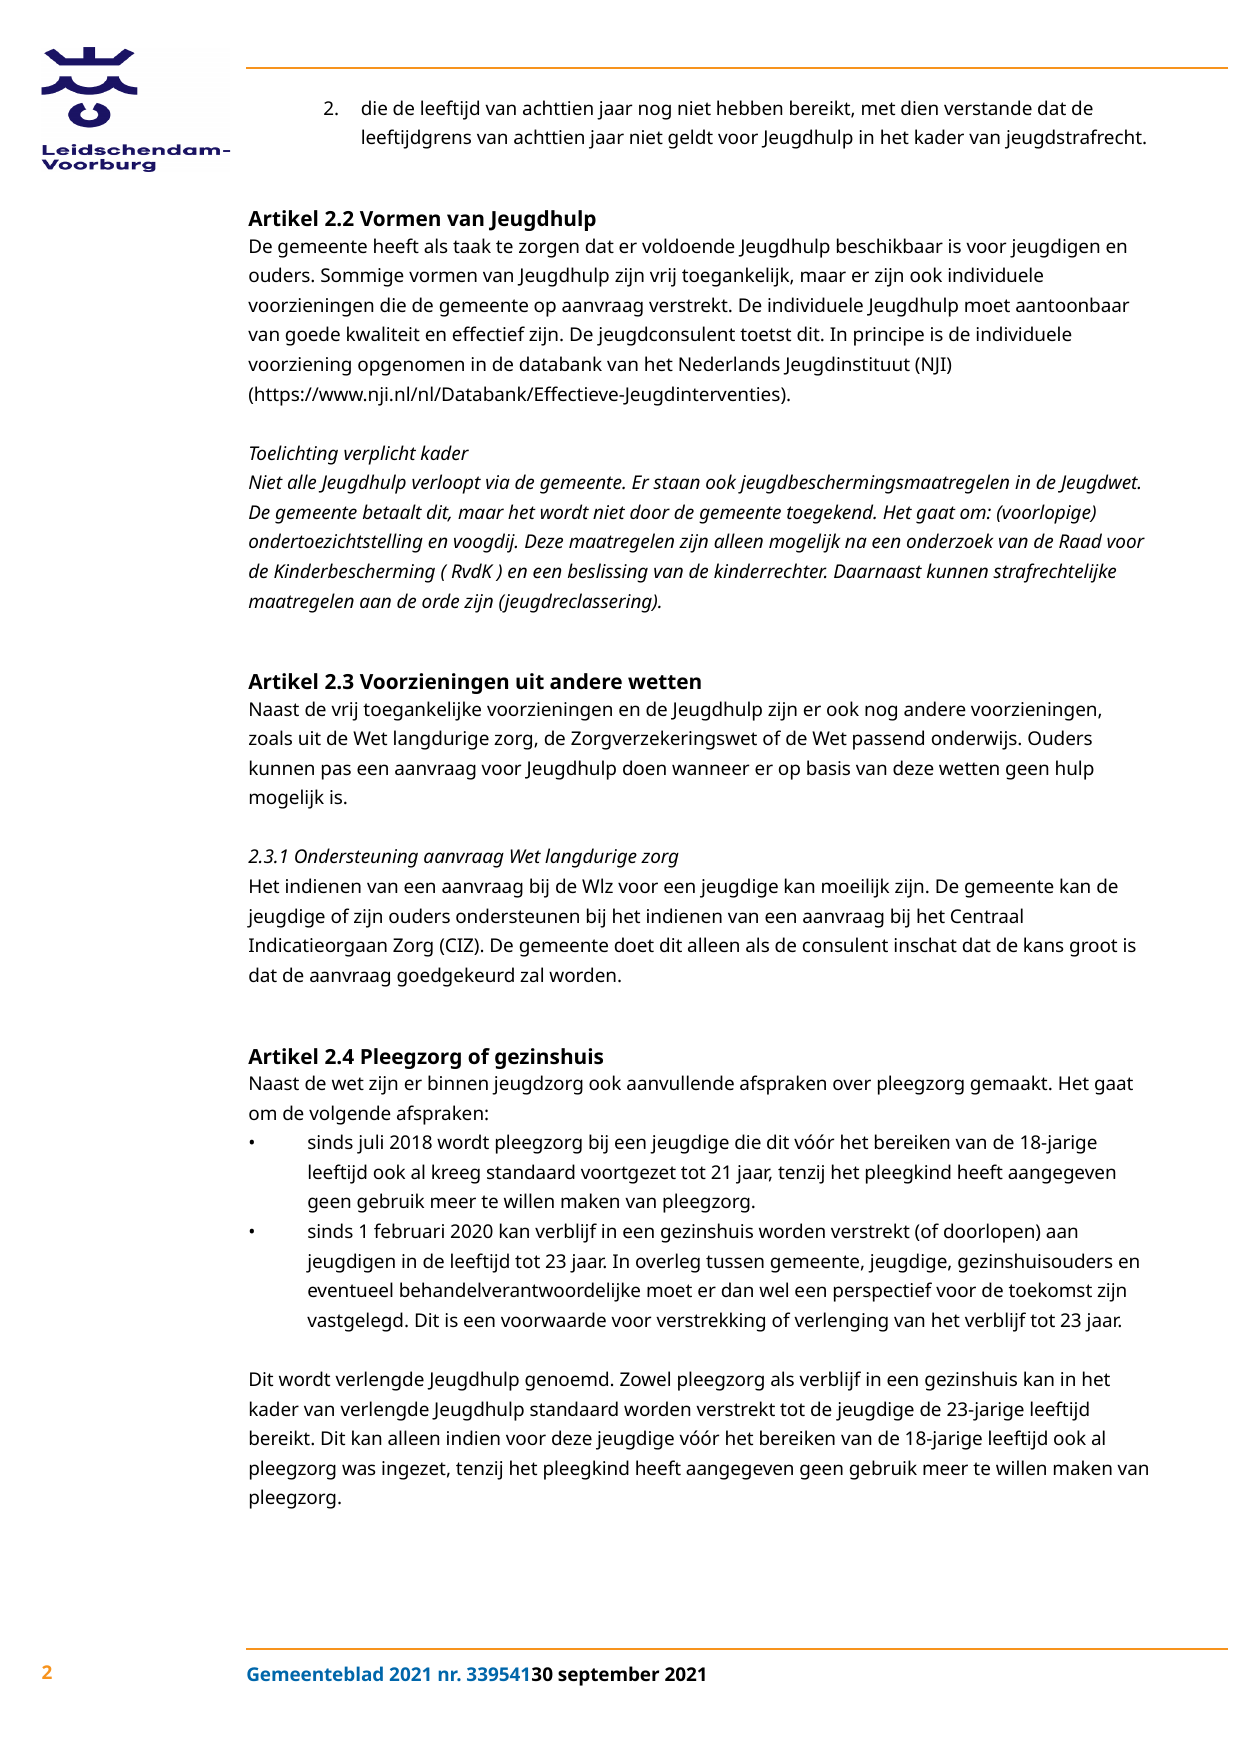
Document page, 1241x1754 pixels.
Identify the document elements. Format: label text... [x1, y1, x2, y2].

text De gemeente heeft als taak te zorgen dat er voldoende Jeugdhulp beschikbaar is voor jeugdigen en ouders. Sommige vormen van Jeugdhulp zijn vrij toegankelijk, maar er zijn ook individuele voorzieningen die de gemeente op aanvraag verstrekt. De individuele Jeugdhulp moet aantoonbaar van goede kwaliteit en effectief zijn. De jeugdconsulent toetst dit. In principe is de individuele voorziening opgenomen in de databank van het Nederlands Jeugdinstituut (NJI) (https://www.nji.nl/nl/Databank/Effectieve-Jeugdinterventies). [248, 233, 1152, 406]
text Naast de wet zijn er binnen jeugdzorg ook aanvullende afspraken over pleegzorg gemaakt. Het gaat om de volgende afspraken: [248, 1070, 1152, 1126]
text Artikel 2.3 Voorzieningen uit andere wetten [248, 667, 1152, 696]
text Dit wordt verlengde Jeugdhulp genoemd. Zowel pleegzorg als verblijf in een gezinshuis kan in het kader van verlengde Jeugdhulp standaard worden verstrekt tot de jeugdige de 23-jarige leeftijd bereikt. Dit kan alleen indien voor deze jeugdige vóór het bereiken van de 18-jarige leeftijd ook al pleegzorg was ingezet, tenzij het pleegkind heeft aangegeven geen gebruik meer te willen maken van pleegzorg. [248, 1366, 1152, 1510]
list die de leeftijd van achttien jaar nog niet hebben bereikt, met dien verstande dat de leeftijdgrens van achttien jaar niet geldt voor Jeugdhulp in het kader van jeugdstrafrecht. [323, 95, 1152, 150]
text Artikel 2.2 Vormen van Jeugdhulp [248, 204, 1152, 233]
list sinds 1 februari 2020 kan verblijf in een gezinshuis worden verstrekt (of doorlopen) aan jeugdigen in de leeftijd tot 23 jaar. In overleg tussen gemeente, jeugdige, gezinshuisouders en eventueel behandelverantwoordelijke moet er dan wel een perspectief voor de toekomst zijn vastgelegd. Dit is een voorwaarde voor verstrekking of verlenging van het verblijf tot 23 jaar. [248, 1218, 1152, 1333]
text Artikel 2.4 Pleegzorg of gezinshuis [248, 1042, 1152, 1070]
text Het indienen van een aanvraag bij de Wlz voor een jeugdige kan moeilijk zijn. De gemeente kan de jeugdige of zijn ouders ondersteunen bij het indienen van een aanvraag bij het Centraal Indicatieorgaan Zorg (CIZ). De gemeente doet dit alleen als de consulent inschat dat de kans groot is dat de aanvraag goedgekeurd zal worden. [248, 873, 1152, 988]
text 2.3.1 Ondersteuning aanvraag Wet langdurige zorg [248, 844, 1152, 869]
text Naast de vrij toegankelijke voorzieningen en de Jeugdhulp zijn er ook nog andere voorzieningen, zoals uit de Wet langdurige zorg, de Zorgverzekeringswet of de Wet passend onderwijs. Ouders kunnen pas een aanvraag voor Jeugdhulp doen wanneer er op basis van deze wetten geen hulp mogelijk is. [248, 696, 1152, 810]
list sinds juli 2018 wordt pleegzorg bij een jeugdige die dit vóór het bereiken van de 18-jarige leeftijd ook al kreeg standaard voortgezet tot 21 jaar, tenzij het pleegkind heeft aangegeven geen gebruik meer te willen maken van pleegzorg. [248, 1129, 1152, 1214]
picture [41, 47, 231, 172]
table_header Toelichting verplicht kader Niet alle Jeugdhulp verloopt via de gemeente. Er staan ook jeugdbeschermingsmaatregelen in de Jeugdwet. De gemeente betaalt dit, maar het wordt niet door de gemeente toegekend. Het gaat om: (voorlopige) ondertoezichtstelling en voogdij. Deze maatregelen zijn alleen mogelijk na een onderzoek van de Raad voor de Kinderbescherming ( RvdK ) en een beslissing van de kinderrechter. Daarnaast kunnen strafrechtelijke maatregelen aan de orde zijn (jeugdreclassering). [248, 440, 1152, 614]
